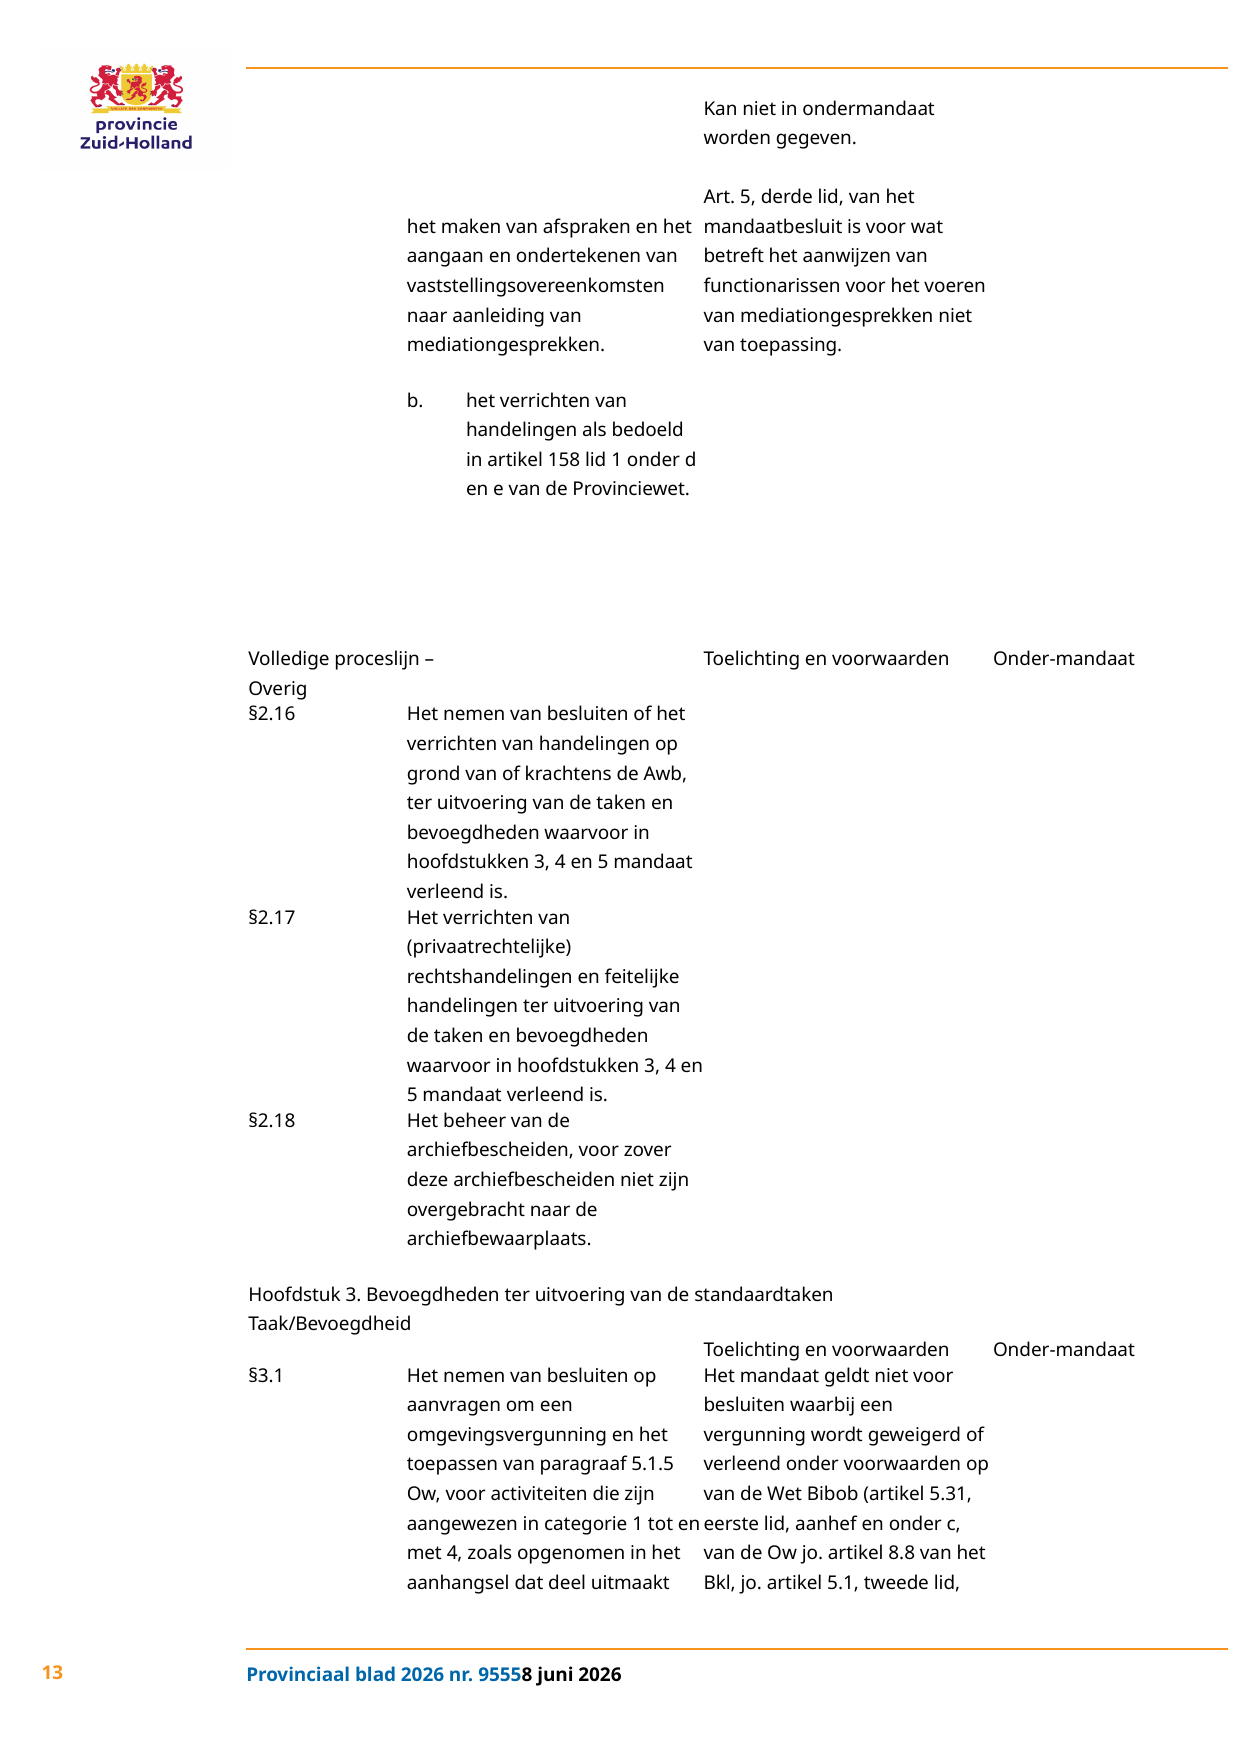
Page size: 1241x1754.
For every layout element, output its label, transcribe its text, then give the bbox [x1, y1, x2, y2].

table_cell [993, 1107, 1152, 1251]
table_cell [703, 904, 993, 1107]
table_cell Onder-mandaat [993, 645, 1152, 701]
table_cell [993, 95, 1152, 387]
table_cell [248, 1336, 703, 1362]
table_cell Het mandaat geldt niet voor besluiten waarbij een vergunning wordt geweigerd of verleend onder voorwaarden op van de Wet Bibob (artikel 5.31, eerste lid, aanhef en onder c, van de Ow jo. artikel 8.8 van het Bkl, jo. artikel 5.1, tweede lid, [703, 1362, 993, 1594]
table_cell §2.16 [248, 701, 407, 904]
table_cell [248, 387, 407, 501]
table_cell §2.17 [248, 904, 407, 1107]
table_cell Volledige proceslijn – Overig [248, 645, 703, 701]
table_cell §3.1 [248, 1362, 407, 1594]
table_cell het maken van afspraken en het aangaan en ondertekenen van vaststellingsovereenkomsten naar aanleiding van mediationgesprekken. [407, 95, 703, 387]
table_cell [703, 1107, 993, 1251]
table_cell [993, 387, 1152, 501]
table_cell §2.18 [248, 1107, 407, 1251]
table_cell Onder-mandaat [993, 1336, 1152, 1362]
picture [41, 47, 231, 172]
table_cell Het beheer van de archiefbescheiden, voor zover deze archiefbescheiden niet zijn overgebracht naar de archiefbewaarplaats. [407, 1107, 703, 1251]
table_cell Hoofdstuk 3. Bevoegdheden ter uitvoering van de standaardtaken Taak/Bevoegdheid [248, 1251, 1152, 1336]
table_cell Het verrichten van (privaatrechtelijke) rechtshandelingen en feitelijke handelingen ter uitvoering van de taken en bevoegdheden waarvoor in hoofdstukken 3, 4 en 5 mandaat verleend is. [407, 904, 703, 1107]
table_cell Het nemen van besluiten of het verrichten van handelingen op grond van of krachtens de Awb, ter uitvoering van de taken en bevoegdheden waarvoor in hoofdstukken 3, 4 en 5 mandaat verleend is. [407, 701, 703, 904]
table_cell Toelichting en voorwaarden [703, 645, 993, 701]
table_cell Het nemen van besluiten op aanvragen om een omgevingsvergunning en het toepassen van paragraaf 5.1.5 Ow, voor activiteiten die zijn aangewezen in categorie 1 tot en met 4, zoals opgenomen in het aanhangsel dat deel uitmaakt [407, 1362, 703, 1594]
table_cell [993, 1362, 1152, 1594]
table_cell [703, 701, 993, 904]
table_cell [993, 701, 1152, 904]
table_cell [248, 501, 1152, 645]
table_cell Kan niet in ondermandaat worden gegeven. Art. 5, derde lid, van het mandaatbesluit is voor wat betreft het aanwijzen van functionarissen voor het voeren van mediationgesprekken niet van toepassing. [703, 95, 993, 387]
table_cell het verrichten van handelingen als bedoeld in artikel 158 lid 1 onder d en e van de Provinciewet. [407, 387, 703, 501]
table_cell [993, 904, 1152, 1107]
table_cell [248, 95, 407, 387]
table_cell [703, 387, 993, 501]
table_cell Toelichting en voorwaarden [703, 1336, 993, 1362]
